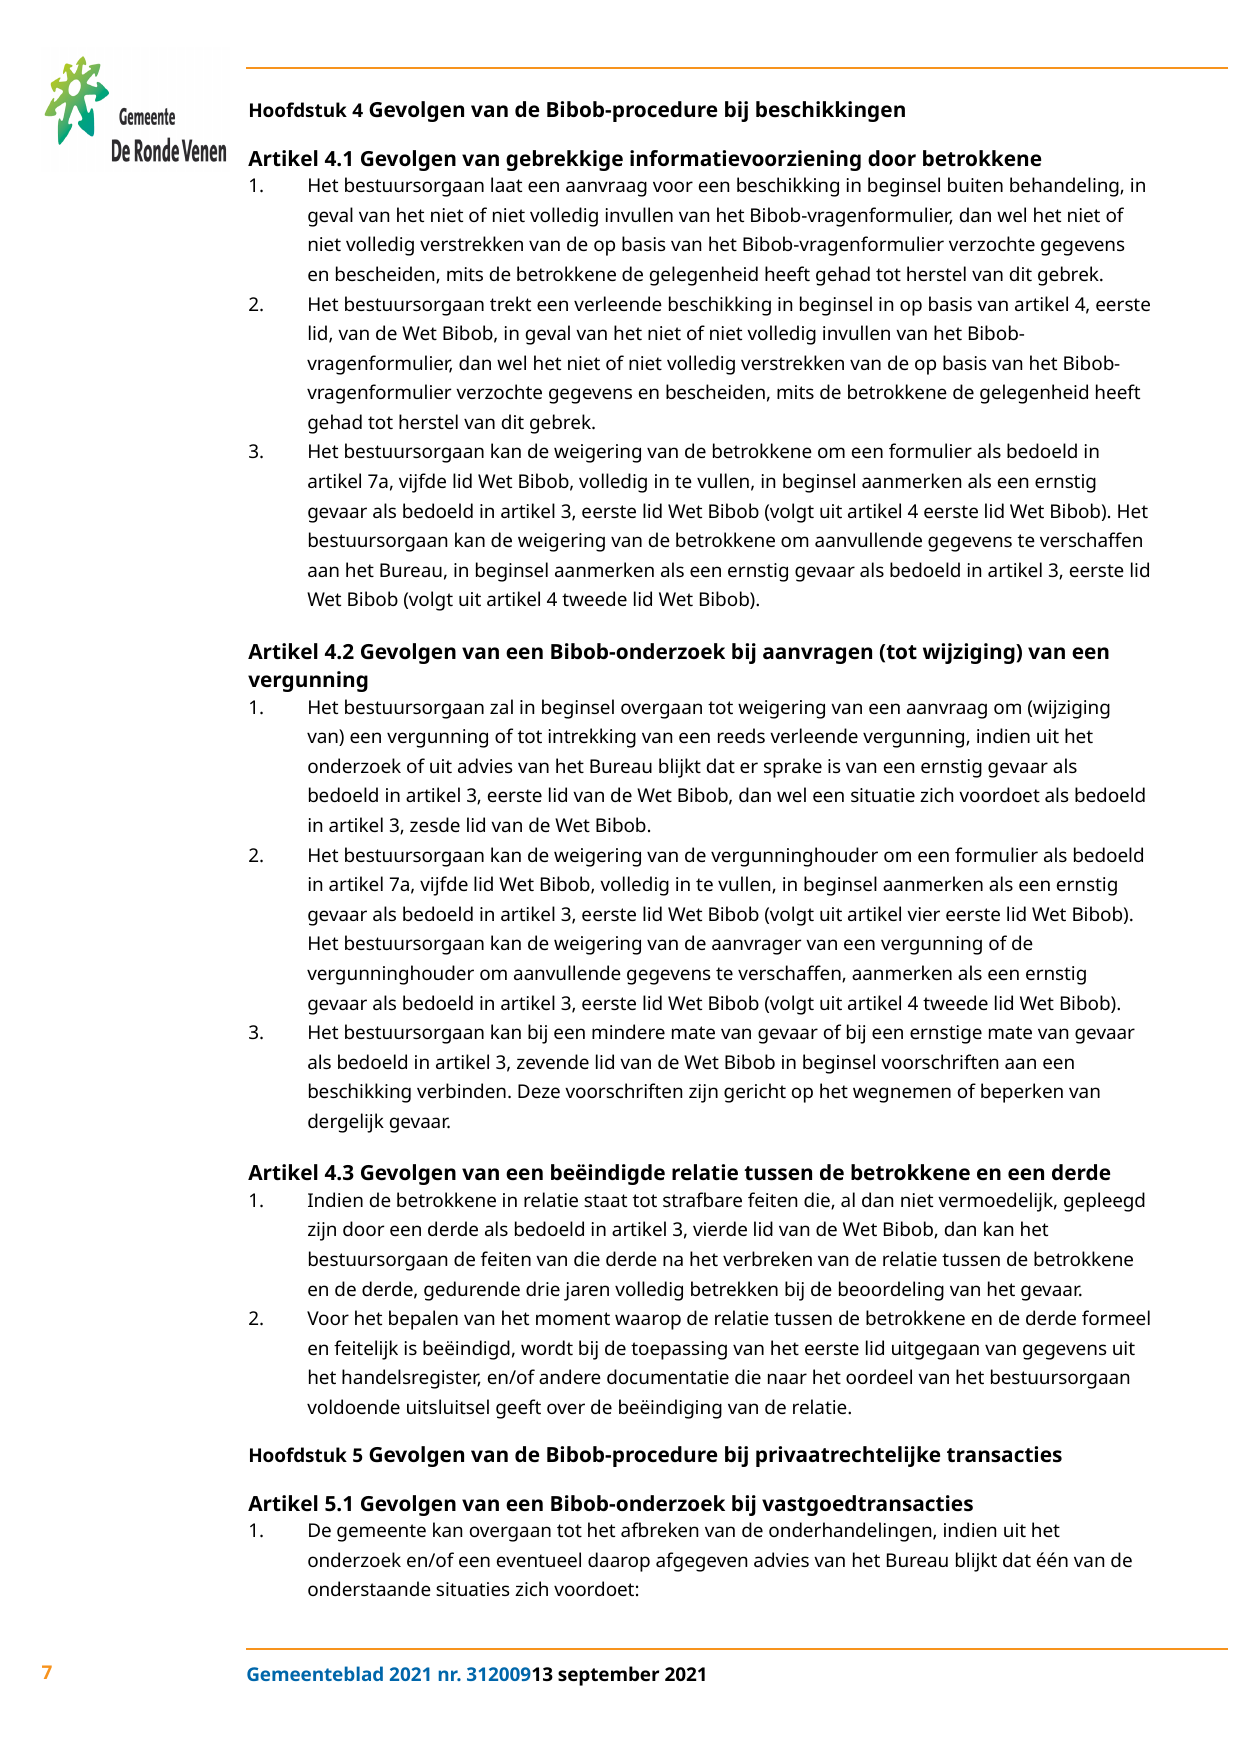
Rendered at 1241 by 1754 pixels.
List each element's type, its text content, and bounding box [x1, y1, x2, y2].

list Het bestuursorgaan laat een aanvraag voor een beschikking in beginsel buiten behandeling, in geval van het niet of niet volledig invullen van het Bibob-vragenformulier, dan wel het niet of niet volledig verstrekken van de op basis van het Bibob-vragenformulier verzochte gegevens en bescheiden, mits de betrokkene de gelegenheid heeft gehad tot herstel van dit gebrek. [248, 172, 1152, 287]
list De gemeente kan overgaan tot het afbreken van de onderhandelingen, indien uit het onderzoek en/of een eventueel daarop afgegeven advies van het Bureau blijkt dat één van de onderstaande situaties zich voordoet: [248, 1517, 1152, 1602]
list Het bestuursorgaan kan bij een mindere mate van gevaar of bij een ernstige mate van gevaar als bedoeld in artikel 3, zevende lid van de Wet Bibob in beginsel voorschriften aan een beschikking verbinden. Deze voorschriften zijn gericht op het wegnemen of beperken van dergelijk gevaar. [248, 1019, 1152, 1134]
list Voor het bepalen van het moment waarop de relatie tussen de betrokkene en de derde formeel en feitelijk is beëindigd, wordt bij de toepassing van het eerste lid uitgegaan van gegevens uit het handelsregister, en/of andere documentatie die naar het oordeel van het bestuursorgaan voldoende uitsluitsel geeft over de beëindiging van de relatie. [248, 1305, 1152, 1420]
list Het bestuursorgaan kan de weigering van de vergunninghouder om een formulier als bedoeld in artikel 7a, vijfde lid Wet Bibob, volledig in te vullen, in beginsel aanmerken als een ernstig gevaar als bedoeld in artikel 3, eerste lid Wet Bibob (volgt uit artikel vier eerste lid Wet Bibob). Het bestuursorgaan kan de weigering van de aanvrager van een vergunning of de vergunninghouder om aanvullende gegevens te verschaffen, aanmerken als een ernstig gevaar als bedoeld in artikel 3, eerste lid Wet Bibob (volgt uit artikel 4 tweede lid Wet Bibob). [248, 842, 1152, 1016]
text Artikel 4.1 Gevolgen van gebrekkige informatievoorziening door betrokkene [248, 144, 1152, 172]
text Hoofdstuk 5 Gevolgen van de Bibob-procedure bij privaatrechtelijke transacties [248, 1440, 1152, 1468]
list Het bestuursorgaan zal in beginsel overgaan tot weigering van een aanvraag om (wijziging van) een vergunning of tot intrekking van een reeds verleende vergunning, indien uit het onderzoek of uit advies van het Bureau blijkt dat er sprake is van een ernstig gevaar als bedoeld in artikel 3, eerste lid van de Wet Bibob, dan wel een situatie zich voordoet als bedoeld in artikel 3, zesde lid van de Wet Bibob. [248, 694, 1152, 838]
list Het bestuursorgaan kan de weigering van de betrokkene om een formulier als bedoeld in artikel 7a, vijfde lid Wet Bibob, volledig in te vullen, in beginsel aanmerken als een ernstig gevaar als bedoeld in artikel 3, eerste lid Wet Bibob (volgt uit artikel 4 eerste lid Wet Bibob). Het bestuursorgaan kan de weigering van de betrokkene om aanvullende gegevens te verschaffen aan het Bureau, in beginsel aanmerken als een ernstig gevaar als bedoeld in artikel 3, eerste lid Wet Bibob (volgt uit artikel 4 tweede lid Wet Bibob). [248, 439, 1152, 612]
text Artikel 4.2 Gevolgen van een Bibob-onderzoek bij aanvragen (tot wijziging) van een vergunning [248, 637, 1152, 694]
text Hoofdstuk 4 Gevolgen van de Bibob-procedure bij beschikkingen [248, 95, 1152, 123]
text Artikel 4.3 Gevolgen van een beëindigde relatie tussen de betrokkene en een derde [248, 1158, 1152, 1187]
list Het bestuursorgaan trekt een verleende beschikking in beginsel in op basis van artikel 4, eerste lid, van de Wet Bibob, in geval van het niet of niet volledig invullen van het Bibob-vragenformulier, dan wel het niet of niet volledig verstrekken van de op basis van het Bibob-vragenformulier verzochte gegevens en bescheiden, mits de betrokkene de gelegenheid heeft gehad tot herstel van dit gebrek. [248, 291, 1152, 435]
list Indien de betrokkene in relatie staat tot strafbare feiten die, al dan niet vermoedelijk, gepleegd zijn door een derde als bedoeld in artikel 3, vierde lid van de Wet Bibob, dan kan het bestuursorgaan de feiten van die derde na het verbreken van de relatie tussen de betrokkene en de derde, gedurende drie jaren volledig betrekken bij de beoordeling van het gevaar. [248, 1187, 1152, 1301]
text Artikel 5.1 Gevolgen van een Bibob-onderzoek bij vastgoedtransacties [248, 1489, 1152, 1517]
picture [41, 47, 231, 172]
